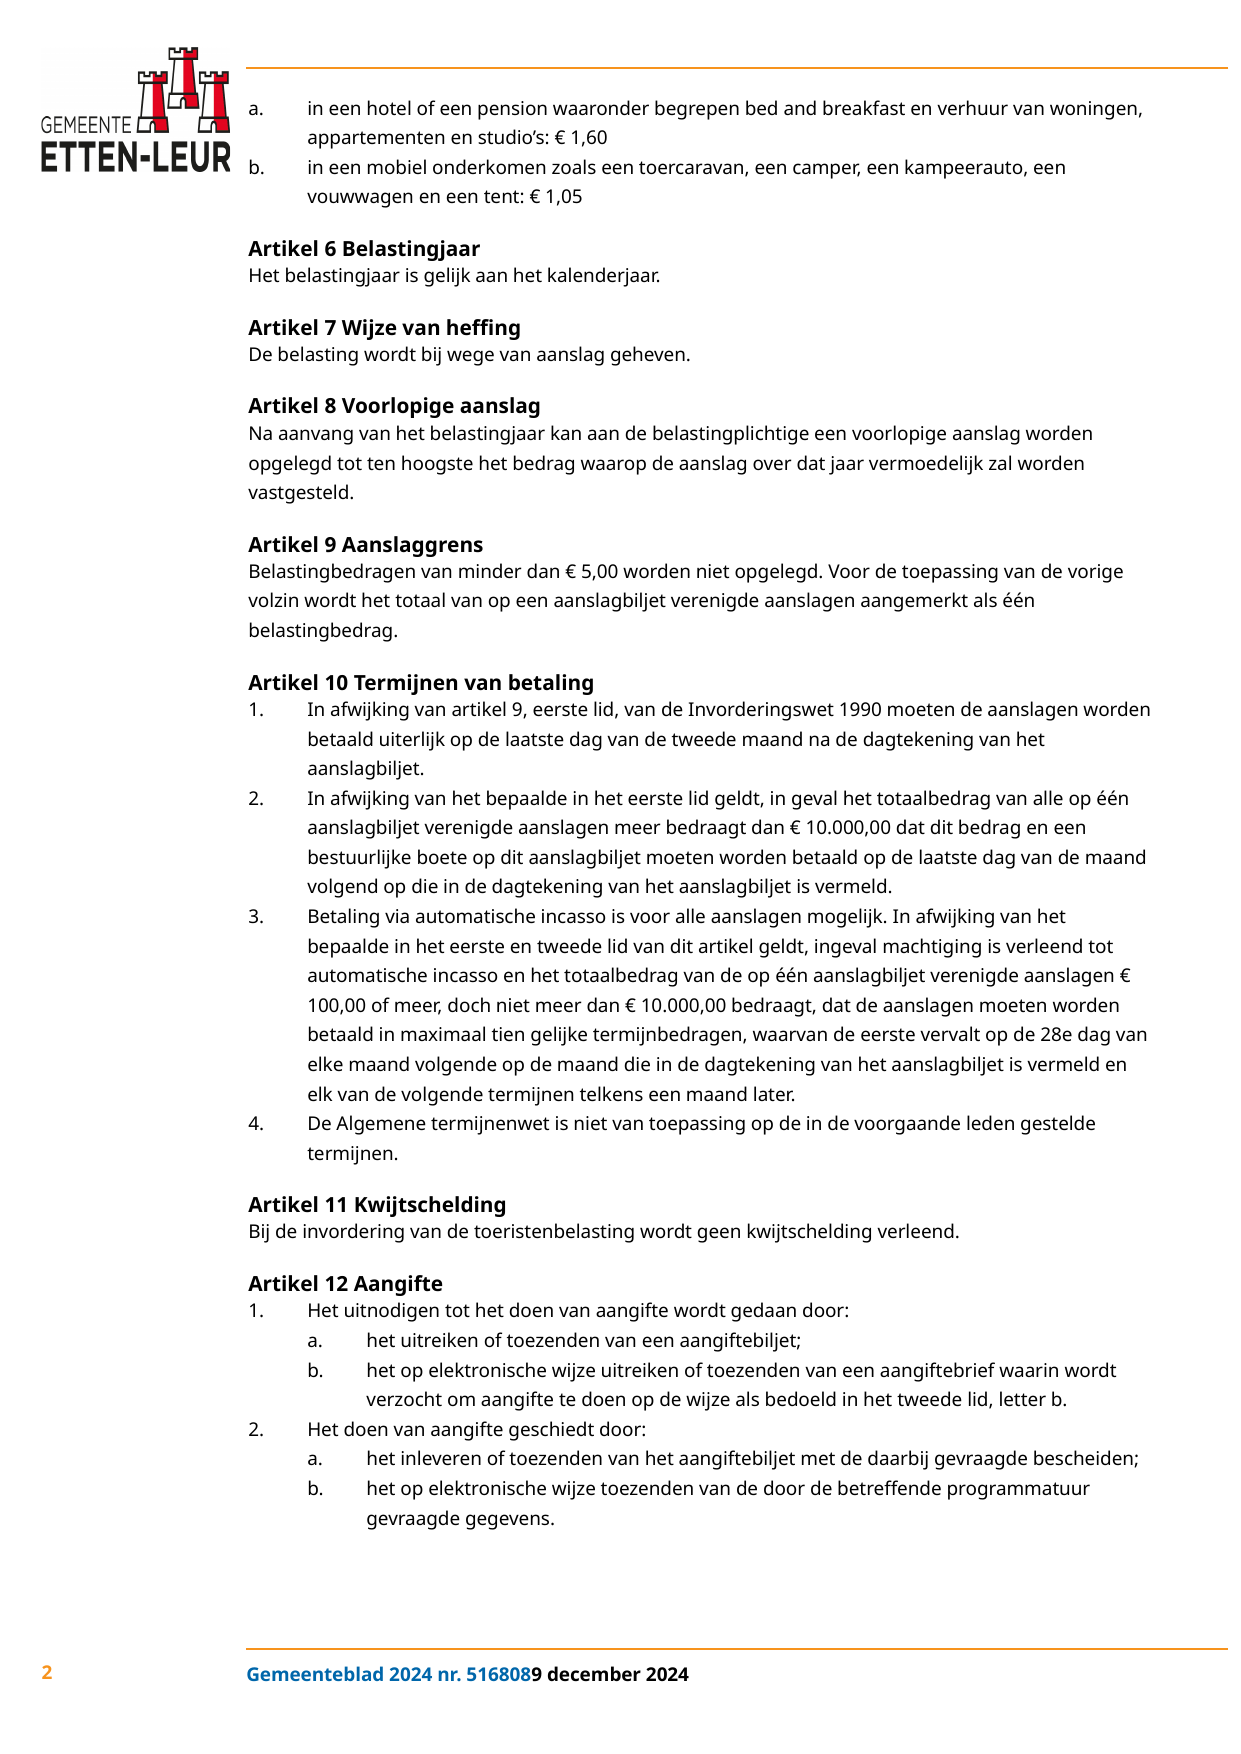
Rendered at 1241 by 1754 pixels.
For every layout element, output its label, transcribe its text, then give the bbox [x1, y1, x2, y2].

picture [41, 47, 231, 172]
text Artikel 8 Voorlopige aanslag [248, 392, 1152, 420]
text De belasting wordt bij wege van aanslag geheven. [248, 341, 1152, 367]
list het op elektronische wijze uitreiken of toezenden van een aangiftebrief waarin wordt verzocht om aangifte te doen op de wijze als bedoeld in het tweede lid, letter b. [307, 1357, 1152, 1412]
text Artikel 12 Aangifte [248, 1269, 1152, 1298]
list in een hotel of een pension waaronder begrepen bed and breakfast en verhuur van woningen, appartementen en studio’s: € 1,60 [248, 95, 1152, 150]
list in een mobiel onderkomen zoals een toercaravan, een camper, een kampeerauto, een vouwwagen en een tent: € 1,05 [248, 154, 1152, 209]
text Artikel 6 Belastingjaar [248, 234, 1152, 262]
text Na aanvang van het belastingjaar kan aan de belastingplichtige een voorlopige aanslag worden opgelegd tot ten hoogste het bedrag waarop de aanslag over dat jaar vermoedelijk zal worden vastgesteld. [248, 420, 1152, 505]
text Artikel 9 Aanslaggrens [248, 530, 1152, 558]
list Betaling via automatische incasso is voor alle aanslagen mogelijk. In afwijking van het bepaalde in het eerste en tweede lid van dit artikel geldt, ingeval machtiging is verleend tot automatische incasso en het totaalbedrag van de op één aanslagbiljet verenigde aanslagen € 100,00 of meer, doch niet meer dan € 10.000,00 bedraagt, dat de aanslagen moeten worden betaald in maximaal tien gelijke termijnbedragen, waarvan de eerste vervalt op de 28e dag van elke maand volgende op de maand die in de dagtekening van het aanslagbiljet is vermeld en elk van de volgende termijnen telkens een maand later. [248, 903, 1152, 1106]
list Het uitnodigen tot het doen van aangifte wordt gedaan door: [248, 1298, 1152, 1323]
text Het belastingjaar is gelijk aan het kalenderjaar. [248, 262, 1152, 288]
list het inleveren of toezenden van het aangiftebiljet met de daarbij gevraagde bescheiden; [307, 1446, 1152, 1471]
list het uitreiken of toezenden van een aangiftebiljet; [307, 1327, 1152, 1353]
list De Algemene termijnenwet is niet van toepassing op de in de voorgaande leden gestelde termijnen. [248, 1110, 1152, 1166]
text Belastingbedragen van minder dan € 5,00 worden niet opgelegd. Voor de toepassing van de vorige volzin wordt het totaal van op een aanslagbiljet verenigde aanslagen aangemerkt als één belastingbedrag. [248, 558, 1152, 643]
text Artikel 10 Termijnen van betaling [248, 668, 1152, 696]
list Het doen van aangifte geschiedt door: [248, 1416, 1152, 1442]
text Artikel 11 Kwijtschelding [248, 1190, 1152, 1219]
list In afwijking van artikel 9, eerste lid, van de Invorderingswet 1990 moeten de aanslagen worden betaald uiterlijk op de laatste dag van de tweede maand na de dagtekening van het aanslagbiljet. [248, 696, 1152, 781]
list het op elektronische wijze toezenden van de door de betreffende programmatuur gevraagde gegevens. [307, 1475, 1152, 1530]
text Artikel 7 Wijze van heffing [248, 313, 1152, 341]
text Bij de invordering van de toeristenbelasting wordt geen kwijtschelding verleend. [248, 1219, 1152, 1244]
list In afwijking van het bepaalde in het eerste lid geldt, in geval het totaalbedrag van alle op één aanslagbiljet verenigde aanslagen meer bedraagt dan € 10.000,00 dat dit bedrag en een bestuurlijke boete op dit aanslagbiljet moeten worden betaald op de laatste dag van de maand volgend op die in de dagtekening van het aanslagbiljet is vermeld. [248, 785, 1152, 899]
